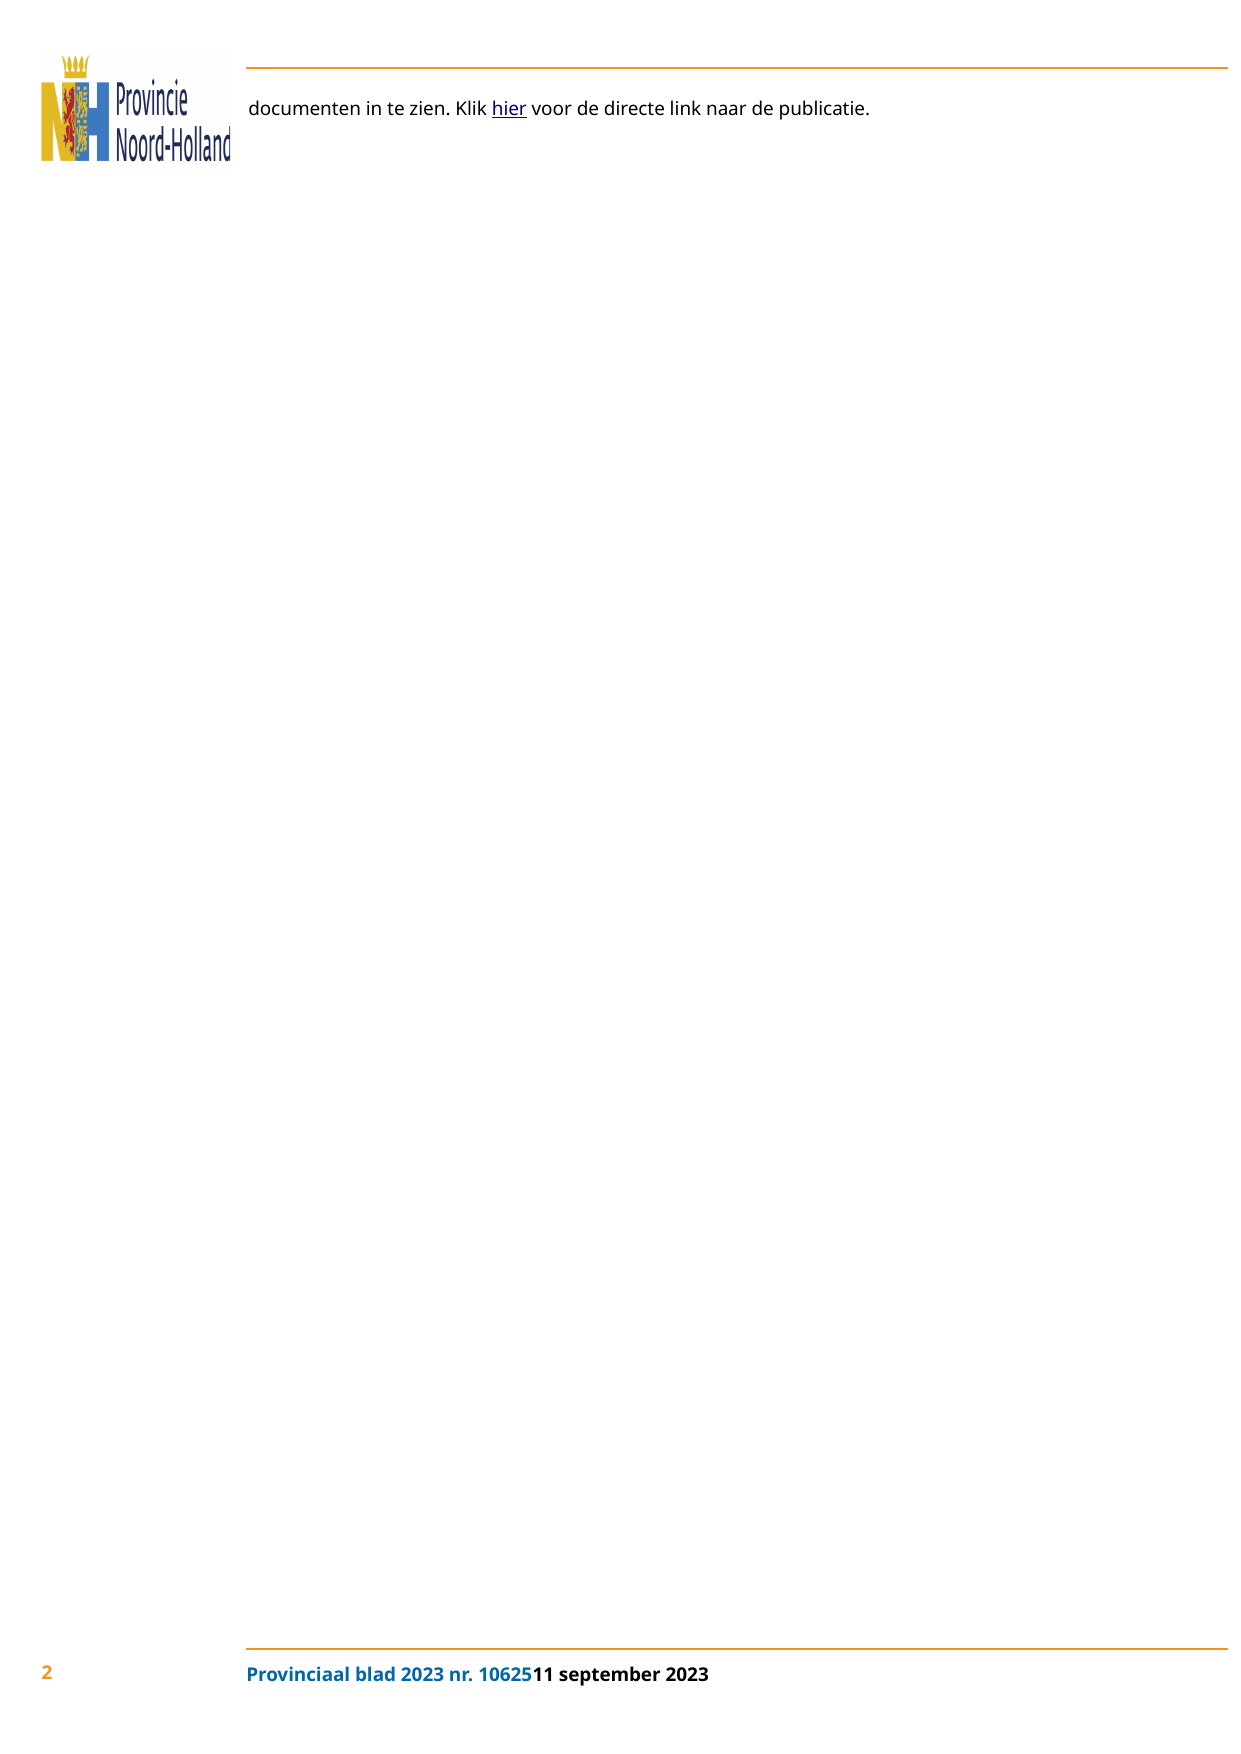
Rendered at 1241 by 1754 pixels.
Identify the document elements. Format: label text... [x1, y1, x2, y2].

text documenten in te zien. Klik hier voor de directe link naar de publicatie. [248, 95, 1152, 121]
picture [41, 47, 231, 172]
